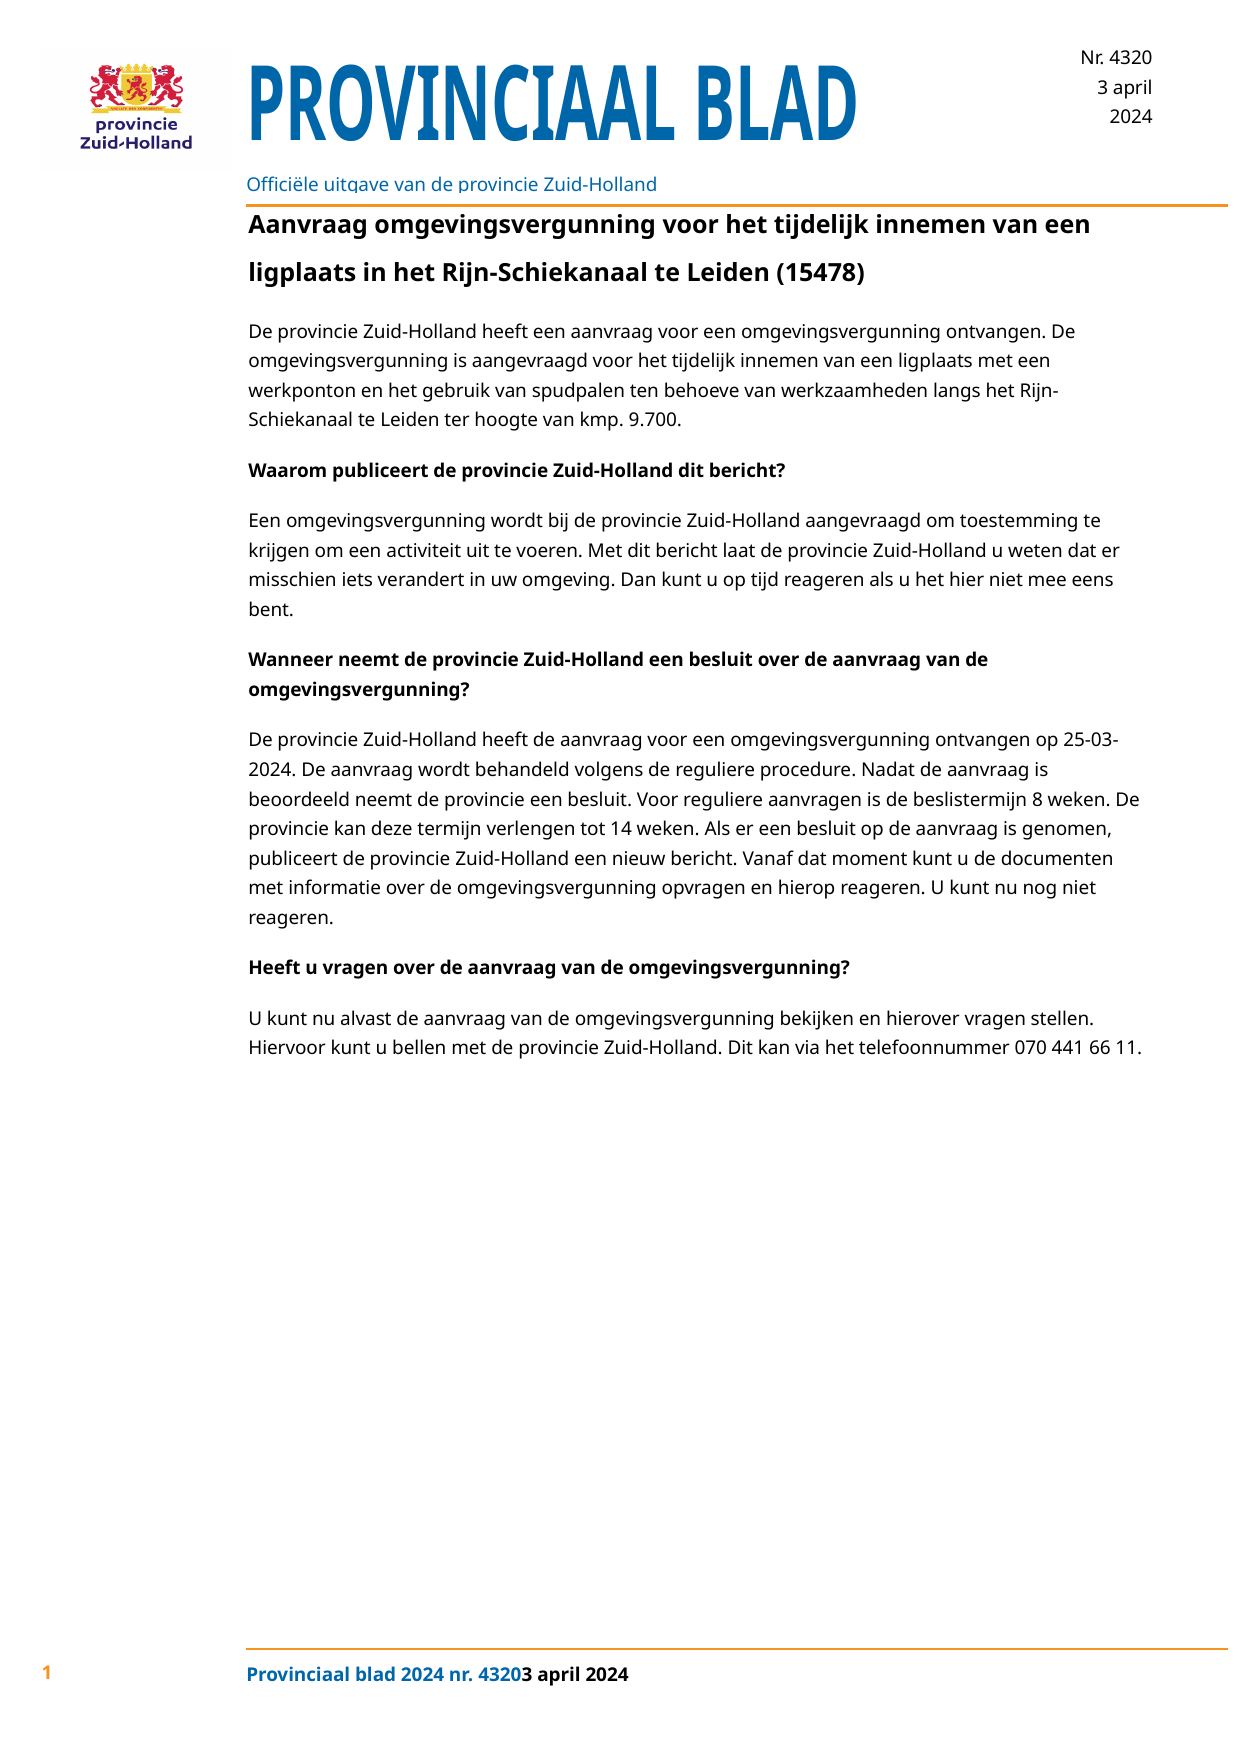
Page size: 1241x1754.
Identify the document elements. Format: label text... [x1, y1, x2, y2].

text Wanneer neemt de provincie Zuid-Holland een besluit over de aanvraag van de omgevingsvergunning? [248, 647, 1152, 702]
text U kunt nu alvast de aanvraag van de omgevingsvergunning bekijken en hierover vragen stellen. Hiervoor kunt u bellen met de provincie Zuid-Holland. Dit kan via het telefoonnummer 070 441 66 11. [248, 1005, 1152, 1060]
text De provincie Zuid-Holland heeft de aanvraag voor een omgevingsvergunning ontvangen op 25-03-2024. De aanvraag wordt behandeld volgens de reguliere procedure. Nadat de aanvraag is beoordeeld neemt de provincie een besluit. Voor reguliere aanvragen is de beslistermijn 8 weken. De provincie kan deze termijn verlengen tot 14 weken. Als er een besluit op de aanvraag is genomen, publiceert de provincie Zuid-Holland een nieuw bericht. Vanaf dat moment kunt u de documenten met informatie over de omgevingsvergunning opvragen en hierop reageren. U kunt nu nog niet reageren. [248, 727, 1152, 930]
text Waarom publiceert de provincie Zuid-Holland dit bericht? [248, 457, 1152, 483]
picture [41, 47, 231, 172]
text Aanvraag omgevingsvergunning voor het tijdelijk innemen van een ligplaats in het Rijn-Schiekanaal te Leiden (15478) [248, 207, 1152, 288]
text De provincie Zuid-Holland heeft een aanvraag voor een omgevingsvergunning ontvangen. De omgevingsvergunning is aangevraagd voor het tijdelijk innemen van een ligplaats met een werkponton en het gebruik van spudpalen ten behoeve van werkzaamheden langs het Rijn-Schiekanaal te Leiden ter hoogte van kmp. 9.700. [248, 318, 1152, 432]
text Heeft u vragen over de aanvraag van de omgevingsvergunning? [248, 954, 1152, 980]
text Een omgevingsvergunning wordt bij de provincie Zuid-Holland aangevraagd om toestemming te krijgen om een activiteit uit te voeren. Met dit bericht laat de provincie Zuid-Holland u weten dat er misschien iets verandert in uw omgeving. Dan kunt u op tijd reageren als u het hier niet mee eens bent. [248, 507, 1152, 622]
